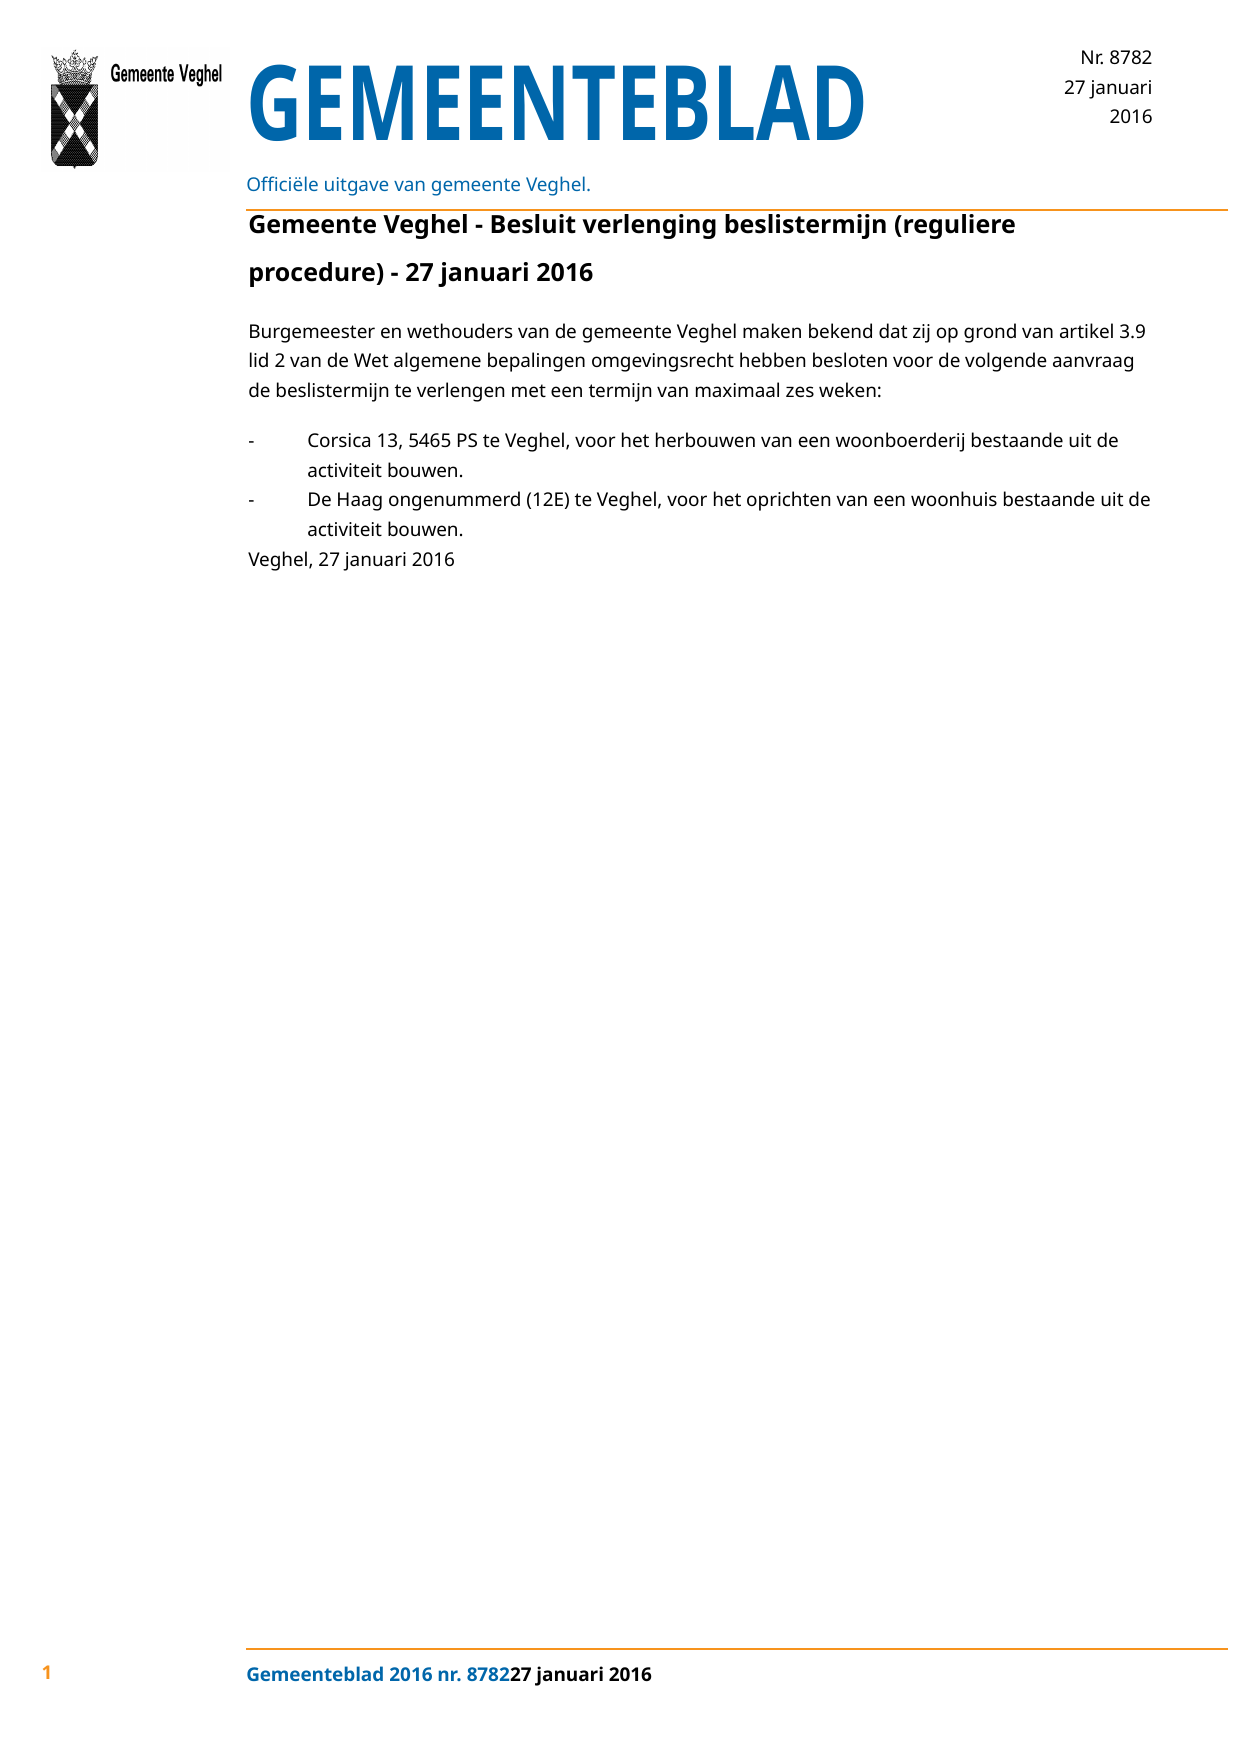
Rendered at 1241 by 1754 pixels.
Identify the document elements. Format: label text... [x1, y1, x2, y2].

text Gemeente Veghel - Besluit verlenging beslistermijn (reguliere procedure) - 27 januari 2016 [248, 211, 1152, 288]
picture [41, 47, 231, 172]
list Corsica 13, 5465 PS te Veghel, voor het herbouwen van een woonboerderij bestaande uit de activiteit bouwen. [248, 427, 1152, 483]
list De Haag ongenummerd (12E) te Veghel, voor het oprichten van een woonhuis bestaande uit de activiteit bouwen. [248, 487, 1152, 542]
text Burgemeester en wethouders van de gemeente Veghel maken bekend dat zij op grond van artikel 3.9 lid 2 van de Wet algemene bepalingen omgevingsrecht hebben besloten voor de volgende aanvraag de beslistermijn te verlengen met een termijn van maximaal zes weken: [248, 318, 1152, 403]
text Veghel, 27 januari 2016 [248, 546, 1152, 572]
